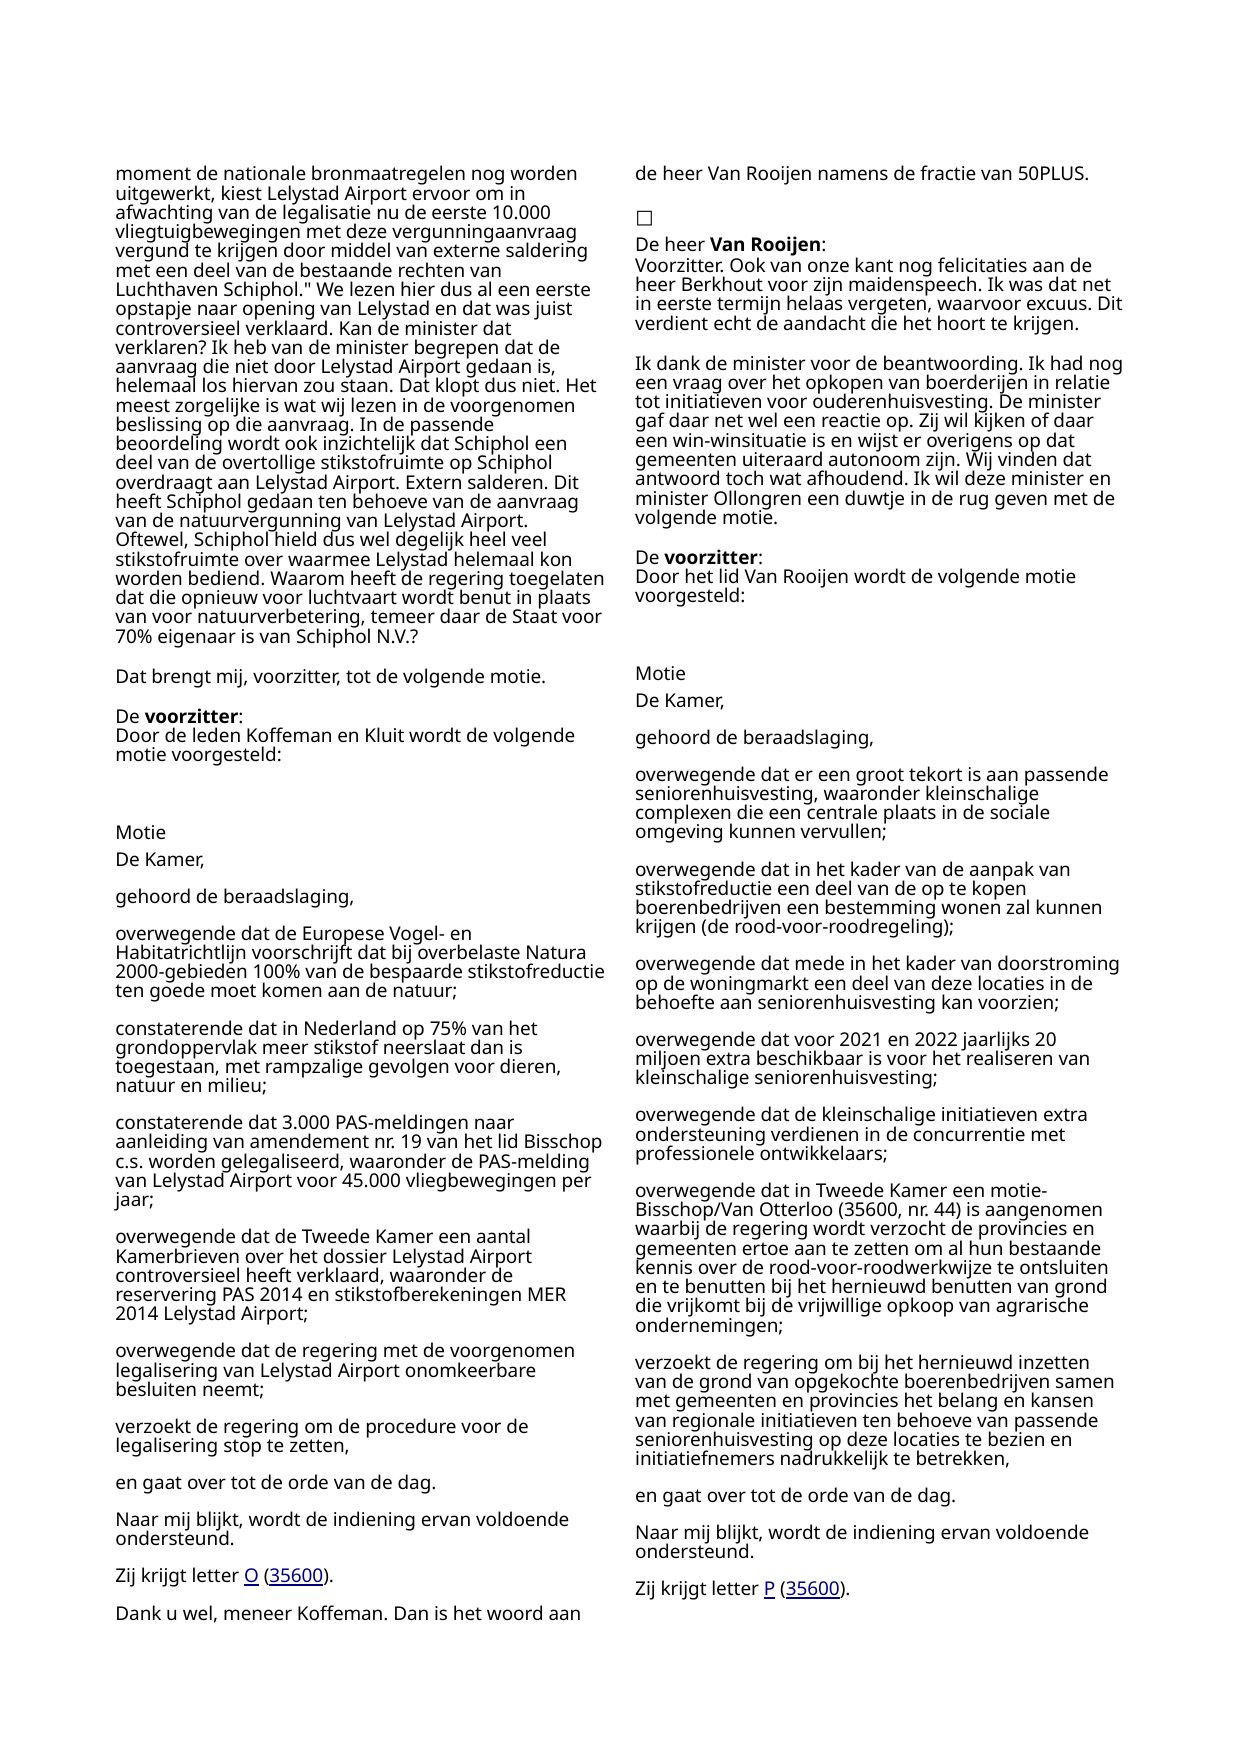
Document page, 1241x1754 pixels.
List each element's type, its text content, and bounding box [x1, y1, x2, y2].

text De voorzitter: [635, 549, 1125, 568]
text Zij krijgt letter O (35600). [115, 1567, 605, 1587]
text overwegende dat er een groot tekort is aan passende seniorenhuisvesting, waaronder kleinschalige complexen die een centrale plaats in de sociale omgeving kunnen vervullen; [635, 766, 1125, 843]
text gehoord de beraadslaging, [635, 729, 1125, 748]
text overwegende dat mede in het kader van doorstroming op de woningmarkt een deel van deze locaties in de behoefte aan seniorenhuisvesting kan voorzien; [635, 955, 1125, 1013]
text overwegende dat de kleinschalige initiatieven extra ondersteuning verdienen in de concurrentie met professionele ontwikkelaars; [635, 1106, 1125, 1164]
text ⬜ [635, 205, 1125, 231]
text Zij krijgt letter P (35600). [635, 1580, 1125, 1599]
text constaterende dat in Nederland op 75% van het grondoppervlak meer stikstof neerslaat dan is toegestaan, met rampzalige gevolgen voor dieren, natuur en milieu; [115, 1019, 605, 1097]
text Dank u wel, meneer Koffeman. Dan is het woord aan [115, 1604, 605, 1624]
text De heer Van Rooijen: [635, 231, 1125, 257]
text en gaat over tot de orde van de dag. [635, 1487, 1125, 1506]
text Naar mij blijkt, wordt de indiening ervan voldoende ondersteund. [115, 1511, 605, 1550]
text Dat brengt mij, voorzitter, tot de volgende motie. [115, 668, 605, 687]
text de heer Van Rooijen namens de fractie van 50PLUS. [635, 165, 1125, 184]
text Door het lid Van Rooijen wordt de volgende motie voorgesteld: [635, 568, 1125, 607]
text Naar mij blijkt, wordt de indiening ervan voldoende ondersteund. [635, 1524, 1125, 1563]
text overwegende dat de Tweede Kamer een aantal Kamerbrieven over het dossier Lelystad Airport controversieel heeft verklaard, waaronder de reservering PAS 2014 en stikstofberekeningen MER 2014 Lelystad Airport; [115, 1228, 605, 1325]
text overwegende dat de regering met de voorgenomen legalisering van Lelystad Airport onomkeerbare besluiten neemt; [115, 1342, 605, 1400]
text Door de leden Koffeman en Kluit wordt de volgende motie voorgesteld: [115, 727, 605, 766]
text verzoekt de regering om de procedure voor de legalisering stop te zetten, [115, 1418, 605, 1456]
text De voorzitter: [115, 708, 605, 727]
text verzoekt de regering om bij het hernieuwd inzetten van de grond van opgekochte boerenbedrijven samen met gemeenten en provincies het belang en kansen van regionale initiatieven ten behoeve van passende seniorenhuisvesting op deze locaties te bezien en initiatiefnemers nadrukkelijk te betrekken, [635, 1354, 1125, 1469]
text constaterende dat 3.000 PAS-meldingen naar aanleiding van amendement nr. 19 van het lid Bisschop c.s. worden gelegaliseerd, waaronder de PAS-melding van Lelystad Airport voor 45.000 vliegbewegingen per jaar; [115, 1114, 605, 1211]
text Ik dank de minister voor de beantwoording. Ik had nog een vraag over het opkopen van boerderijen in relatie tot initiatieven voor ouderenhuisvesting. De minister gaf daar net wel een reactie op. Zij wil kijken of daar een win-winsituatie is en wijst er overigens op dat gemeenten uiteraard autonoom zijn. Wij vinden dat antwoord toch wat afhoudend. Ik wil deze minister en minister Ollongren een duwtje in de rug geven met de volgende motie. [635, 355, 1125, 528]
text De Kamer, [635, 692, 1125, 711]
text overwegende dat voor 2021 en 2022 jaarlijks 20 miljoen extra beschikbaar is voor het realiseren van kleinschalige seniorenhuisvesting; [635, 1031, 1125, 1089]
text overwegende dat in Tweede Kamer een motie-Bisschop/Van Otterloo (35600, nr. 44) is aangenomen waarbij de regering wordt verzocht de provincies en gemeenten ertoe aan te zetten om al hun bestaande kennis over de rood-voor-roodwerkwijze te ontsluiten en te benutten bij het hernieuwd benutten van grond die vrijkomt bij de vrijwillige opkoop van agrarische ondernemingen; [635, 1182, 1125, 1336]
text overwegende dat de Europese Vogel- en Habitatrichtlijn voorschrijft dat bij overbelaste Natura 2000-gebieden 100% van de bespaarde stikstofreductie ten goede moet komen aan de natuur; [115, 925, 605, 1002]
text De Kamer, [115, 851, 605, 870]
text overwegende dat in het kader van de aanpak van stikstofreductie een deel van de op te kopen boerenbedrijven een bestemming wonen zal kunnen krijgen (de rood-voor-roodregeling); [635, 861, 1125, 938]
text Motie [635, 660, 1125, 686]
text en gaat over tot de orde van de dag. [115, 1474, 605, 1493]
text Motie [115, 819, 605, 845]
text Voorzitter. Ook van onze kant nog felicitaties aan de heer Berkhout voor zijn maidenspeech. Ik was dat net in eerste termijn helaas vergeten, waarvoor excuus. Dit verdient echt de aandacht die het hoort te krijgen. [635, 257, 1125, 334]
text moment de nationale bronmaatregelen nog worden uitgewerkt, kiest Lelystad Airport ervoor om in afwachting van de legalisatie nu de eerste 10.000 vliegtuigbewegingen met deze vergunningaanvraag vergund te krijgen door middel van externe saldering met een deel van de bestaande rechten van Luchthaven Schiphol." We lezen hier dus al een eerste opstapje naar opening van Lelystad en dat was juist controversieel verklaard. Kan de minister dat verklaren? Ik heb van de minister begrepen dat de aanvraag die niet door Lelystad Airport gedaan is, helemaal los hiervan zou staan. Dat klopt dus niet. Het meest zorgelijke is wat wij lezen in de voorgenomen beslissing op die aanvraag. In de passende beoordeling wordt ook inzichtelijk dat Schiphol een deel van de overtollige stikstofruimte op Schiphol overdraagt aan Lelystad Airport. Extern salderen. Dit heeft Schiphol gedaan ten behoeve van de aanvraag van de natuurvergunning van Lelystad Airport. Oftewel, Schiphol hield dus wel degelijk heel veel stikstofruimte over waarmee Lelystad helemaal kon worden bediend. Waarom heeft de regering toegelaten dat die opnieuw voor luchtvaart wordt benut in plaats van voor natuurverbetering, temeer daar de Staat voor 70% eigenaar is van Schiphol N.V.? [115, 165, 605, 647]
text gehoord de beraadslaging, [115, 888, 605, 907]
